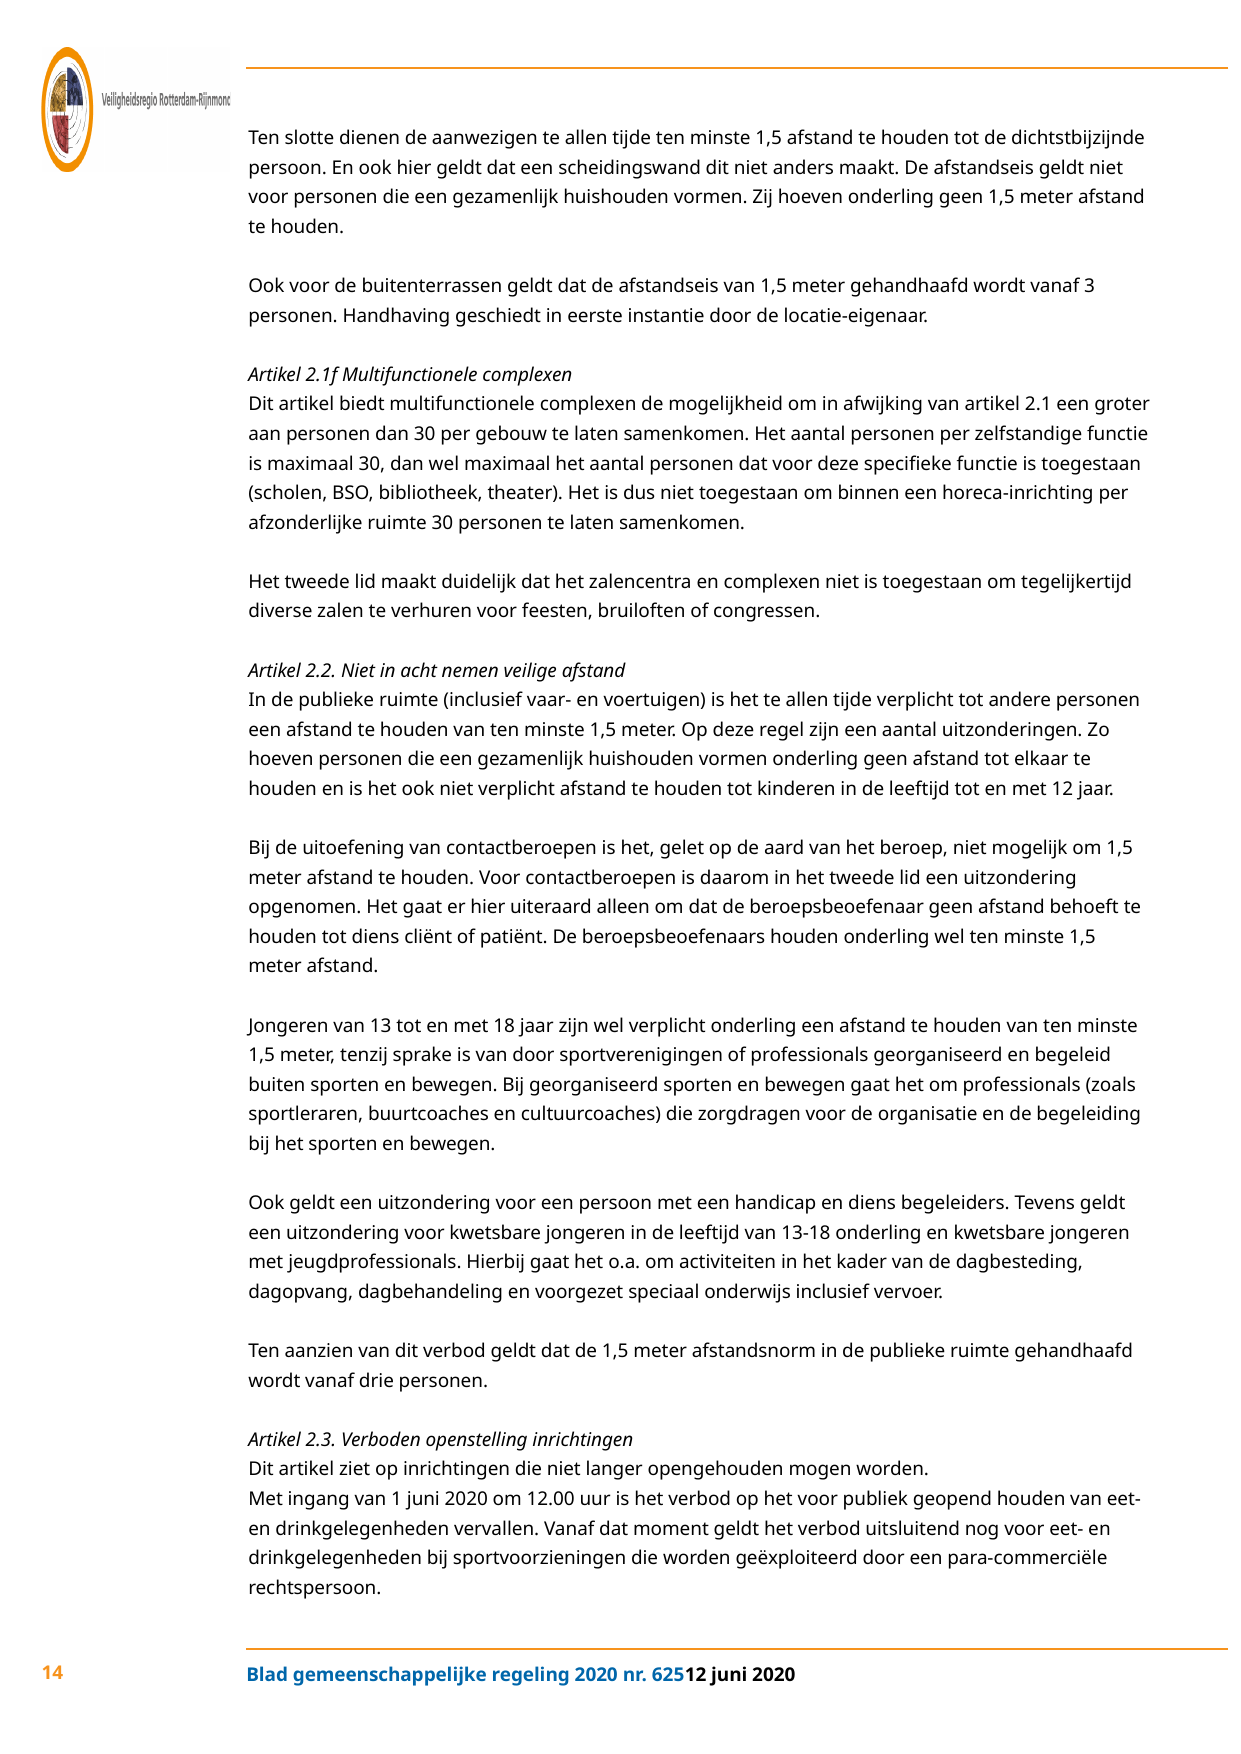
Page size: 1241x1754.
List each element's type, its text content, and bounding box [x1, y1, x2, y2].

text Het tweede lid maakt duidelijk dat het zalencentra en complexen niet is toegestaan om tegelijkertijd diverse zalen te verhuren voor feesten, bruiloften of congressen. [248, 568, 1152, 623]
text Bij de uitoefening van contactberoepen is het, gelet op de aard van het beroep, niet mogelijk om 1,5 meter afstand te houden. Voor contactberoepen is daarom in het tweede lid een uitzondering opgenomen. Het gaat er hier uiteraard alleen om dat de beroepsbeoefenaar geen afstand behoeft te houden tot diens cliënt of patiënt. De beroepsbeoefenaars houden onderling wel ten minste 1,5 meter afstand. [248, 834, 1152, 978]
text Artikel 2.3. Verboden openstelling inrichtingen [248, 1426, 1152, 1452]
text Met ingang van 1 juni 2020 om 12.00 uur is het verbod op het voor publiek geopend houden van eet- en drinkgelegenheden vervallen. Vanaf dat moment geldt het verbod uitsluitend nog voor eet- en drinkgelegenheden bij sportvoorzieningen die worden geëxploiteerd door een para-commerciële rechtspersoon. [248, 1485, 1152, 1600]
text Dit artikel biedt multifunctionele complexen de mogelijkheid om in afwijking van artikel 2.1 een groter aan personen dan 30 per gebouw te laten samenkomen. Het aantal personen per zelfstandige functie is maximaal 30, dan wel maximaal het aantal personen dat voor deze specifieke functie is toegestaan (scholen, BSO, bibliotheek, theater). Het is dus niet toegestaan om binnen een horeca-inrichting per afzonderlijke ruimte 30 personen te laten samenkomen. [248, 391, 1152, 535]
text Ook voor de buitenterrassen geldt dat de afstandseis van 1,5 meter gehandhaafd wordt vanaf 3 personen. Handhaving geschiedt in eerste instantie door de locatie-eigenaar. [248, 272, 1152, 328]
text Artikel 2.2. Niet in acht nemen veilige afstand [248, 657, 1152, 683]
text In de publieke ruimte (inclusief vaar- en voertuigen) is het te allen tijde verplicht tot andere personen een afstand te houden van ten minste 1,5 meter. Op deze regel zijn een aantal uitzonderingen. Zo hoeven personen die een gezamenlijk huishouden vormen onderling geen afstand tot elkaar te houden en is het ook niet verplicht afstand te houden tot kinderen in de leeftijd tot en met 12 jaar. [248, 686, 1152, 801]
picture [41, 47, 231, 172]
text Artikel 2.1f Multifunctionele complexen [248, 361, 1152, 387]
text Ten slotte dienen de aanwezigen te allen tijde ten minste 1,5 afstand te houden tot de dichtstbijzijnde persoon. En ook hier geldt dat een scheidingswand dit niet anders maakt. De afstandseis geldt niet voor personen die een gezamenlijk huishouden vormen. Zij hoeven onderling geen 1,5 meter afstand te houden. [248, 124, 1152, 239]
text Dit artikel ziet op inrichtingen die niet langer opengehouden mogen worden. [248, 1456, 1152, 1481]
text Jongeren van 13 tot en met 18 jaar zijn wel verplicht onderling een afstand te houden van ten minste 1,5 meter, tenzij sprake is van door sportverenigingen of professionals georganiseerd en begeleid buiten sporten en bewegen. Bij georganiseerd sporten en bewegen gaat het om professionals (zoals sportleraren, buurtcoaches en cultuurcoaches) die zorgdragen voor de organisatie en de begeleiding bij het sporten en bewegen. [248, 1012, 1152, 1156]
text Ten aanzien van dit verbod geldt dat de 1,5 meter afstandsnorm in de publieke ruimte gehandhaafd wordt vanaf drie personen. [248, 1337, 1152, 1393]
text Ook geldt een uitzondering voor een persoon met een handicap en diens begeleiders. Tevens geldt een uitzondering voor kwetsbare jongeren in de leeftijd van 13-18 onderling en kwetsbare jongeren met jeugdprofessionals. Hierbij gaat het o.a. om activiteiten in het kader van de dagbesteding, dagopvang, dagbehandeling en voorgezet speciaal onderwijs inclusief vervoer. [248, 1189, 1152, 1304]
